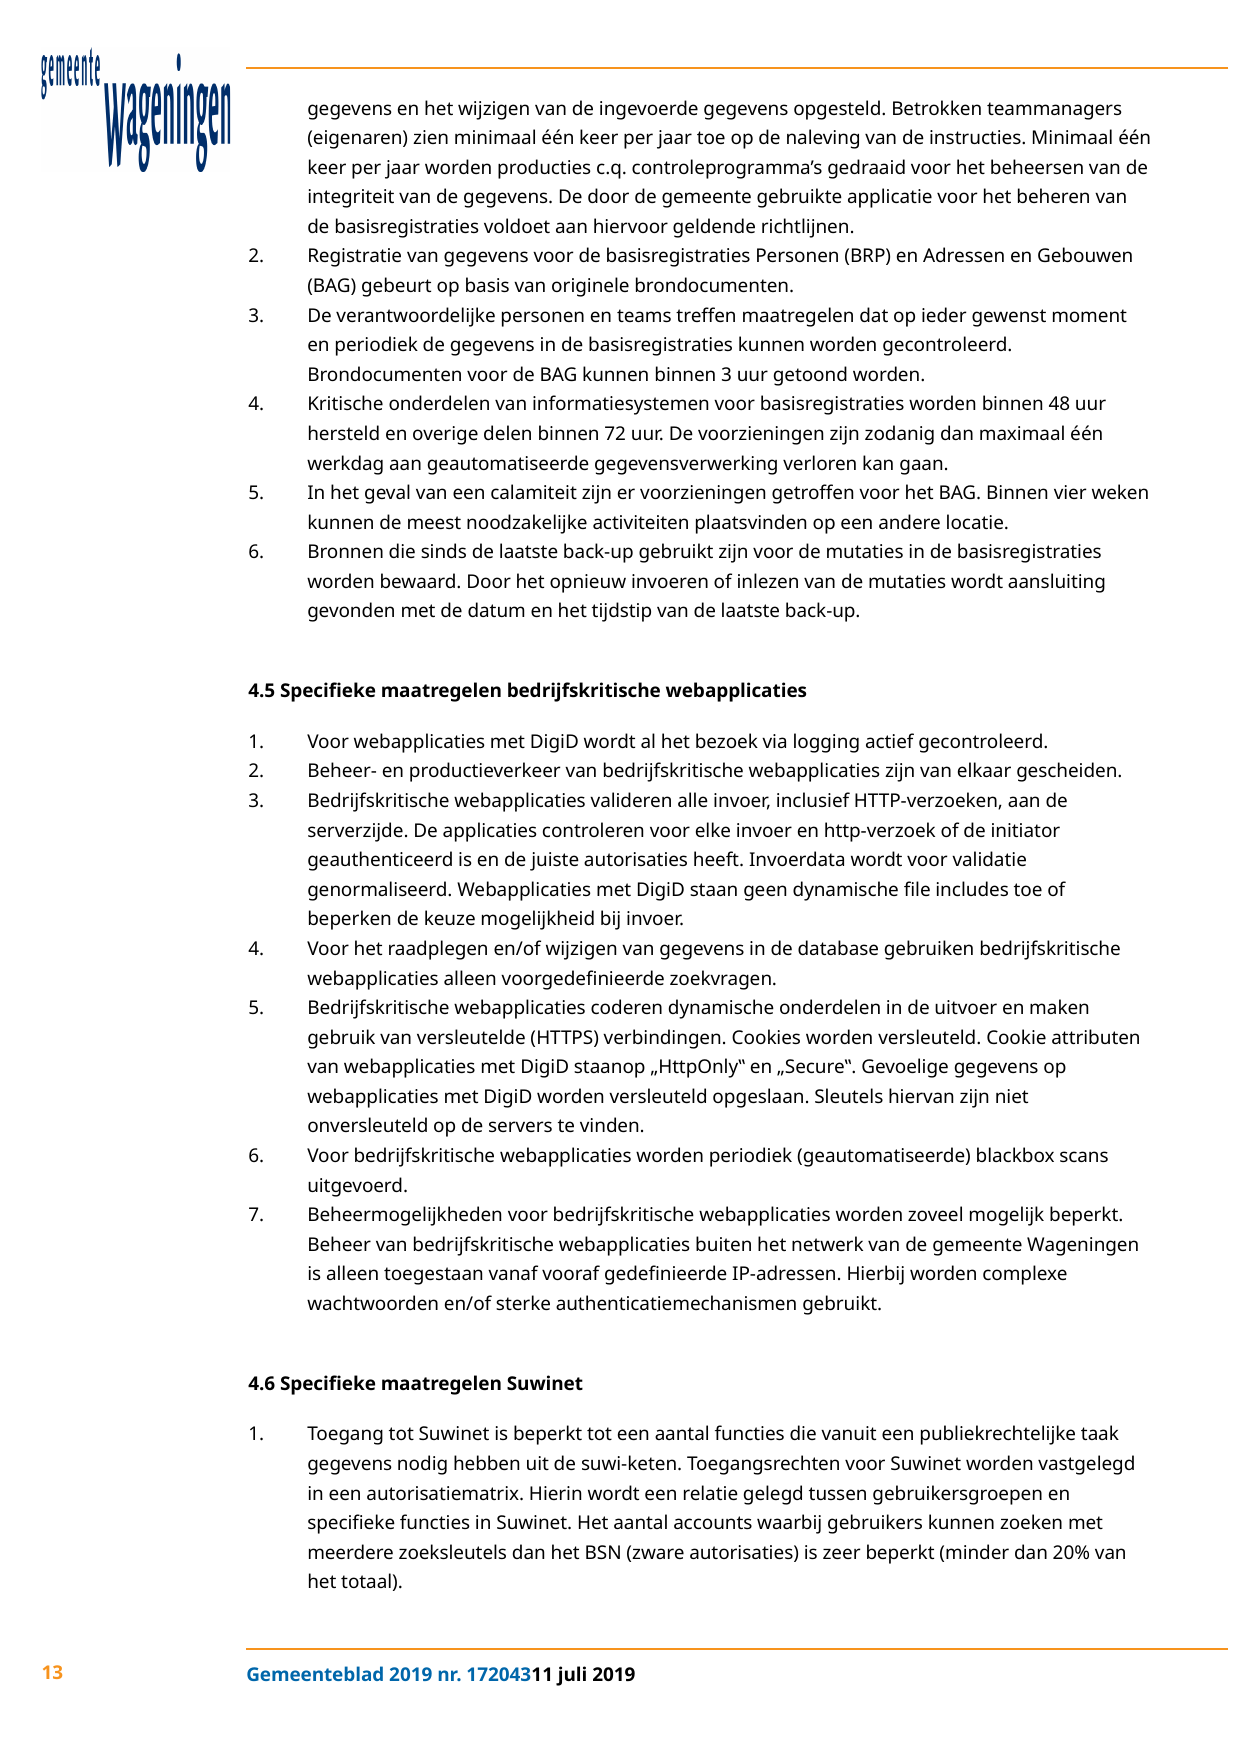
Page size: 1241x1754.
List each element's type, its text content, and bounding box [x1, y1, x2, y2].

list Bronnen die sinds de laatste back-up gebruikt zijn voor de mutaties in de basisregistraties worden bewaard. Door het opnieuw invoeren of inlezen van de mutaties wordt aansluiting gevonden met de datum en het tijdstip van de laatste back-up. [248, 538, 1152, 623]
list Voor webapplicaties met DigiD wordt al het bezoek via logging actief gecontroleerd. [248, 728, 1152, 754]
list In het geval van een calamiteit zijn er voorzieningen getroffen voor het BAG. Binnen vier weken kunnen de meest noodzakelijke activiteiten plaatsvinden op een andere locatie. [248, 479, 1152, 535]
list Voor bedrijfskritische webapplicaties worden periodiek (geautomatiseerde) blackbox scans uitgevoerd. [248, 1142, 1152, 1198]
list Beheer- en productieverkeer van bedrijfskritische webapplicaties zijn van elkaar gescheiden. [248, 758, 1152, 783]
list Beheermogelijkheden voor bedrijfskritische webapplicaties worden zoveel mogelijk beperkt. Beheer van bedrijfskritische webapplicaties buiten het netwerk van de gemeente Wageningen is alleen toegestaan vanaf vooraf gedefinieerde IP-adressen. Hierbij worden complexe wachtwoorden en/of sterke authenticatiemechanismen gebruikt. [248, 1201, 1152, 1316]
list Registratie van gegevens voor de basisregistraties Personen (BRP) en Adressen en Gebouwen (BAG) gebeurt op basis van originele brondocumenten. [248, 243, 1152, 298]
text 4.5 Specifieke maatregelen bedrijfskritische webapplicaties [248, 678, 1152, 703]
picture [41, 47, 231, 172]
list Bedrijfskritische webapplicaties valideren alle invoer, inclusief HTTP-verzoeken, aan de serverzijde. De applicaties controleren voor elke invoer en http-verzoek of de initiator geauthenticeerd is en de juiste autorisaties heeft. Invoerdata wordt voor validatie genormaliseerd. Webapplicaties met DigiD staan geen dynamische file includes toe of beperken de keuze mogelijkheid bij invoer. [248, 787, 1152, 931]
list gegevens en het wijzigen van de ingevoerde gegevens opgesteld. Betrokken teammanagers (eigenaren) zien minimaal één keer per jaar toe op de naleving van de instructies. Minimaal één keer per jaar worden producties c.q. controleprogramma’s gedraaid voor het beheersen van de integriteit van de gegevens. De door de gemeente gebruikte applicatie voor het beheren van de basisregistraties voldoet aan hiervoor geldende richtlijnen. [248, 95, 1152, 239]
list Bedrijfskritische webapplicaties coderen dynamische onderdelen in de uitvoer en maken gebruik van versleutelde (HTTPS) verbindingen. Cookies worden versleuteld. Cookie attributen van webapplicaties met DigiD staanop „HttpOnly‟ en „Secure‟. Gevoelige gegevens op webapplicaties met DigiD worden versleuteld opgeslaan. Sleutels hiervan zijn niet onversleuteld op de servers te vinden. [248, 994, 1152, 1138]
list Kritische onderdelen van informatiesystemen voor basisregistraties worden binnen 48 uur hersteld en overige delen binnen 72 uur. De voorzieningen zijn zodanig dan maximaal één werkdag aan geautomatiseerde gegevensverwerking verloren kan gaan. [248, 391, 1152, 476]
list De verantwoordelijke personen en teams treffen maatregelen dat op ieder gewenst moment en periodiek de gegevens in de basisregistraties kunnen worden gecontroleerd. Brondocumenten voor de BAG kunnen binnen 3 uur getoond worden. [248, 302, 1152, 387]
text 4.6 Specifieke maatregelen Suwinet [248, 1370, 1152, 1396]
list Toegang tot Suwinet is beperkt tot een aantal functies die vanuit een publiekrechtelijke taak gegevens nodig hebben uit de suwi-keten. Toegangsrechten voor Suwinet worden vastgelegd in een autorisatiematrix. Hierin wordt een relatie gelegd tussen gebruikersgroepen en specifieke functies in Suwinet. Het aantal accounts waarbij gebruikers kunnen zoeken met meerdere zoeksleutels dan het BSN (zware autorisaties) is zeer beperkt (minder dan 20% van het totaal). [248, 1421, 1152, 1594]
list Voor het raadplegen en/of wijzigen van gegevens in de database gebruiken bedrijfskritische webapplicaties alleen voorgedefinieerde zoekvragen. [248, 935, 1152, 991]
